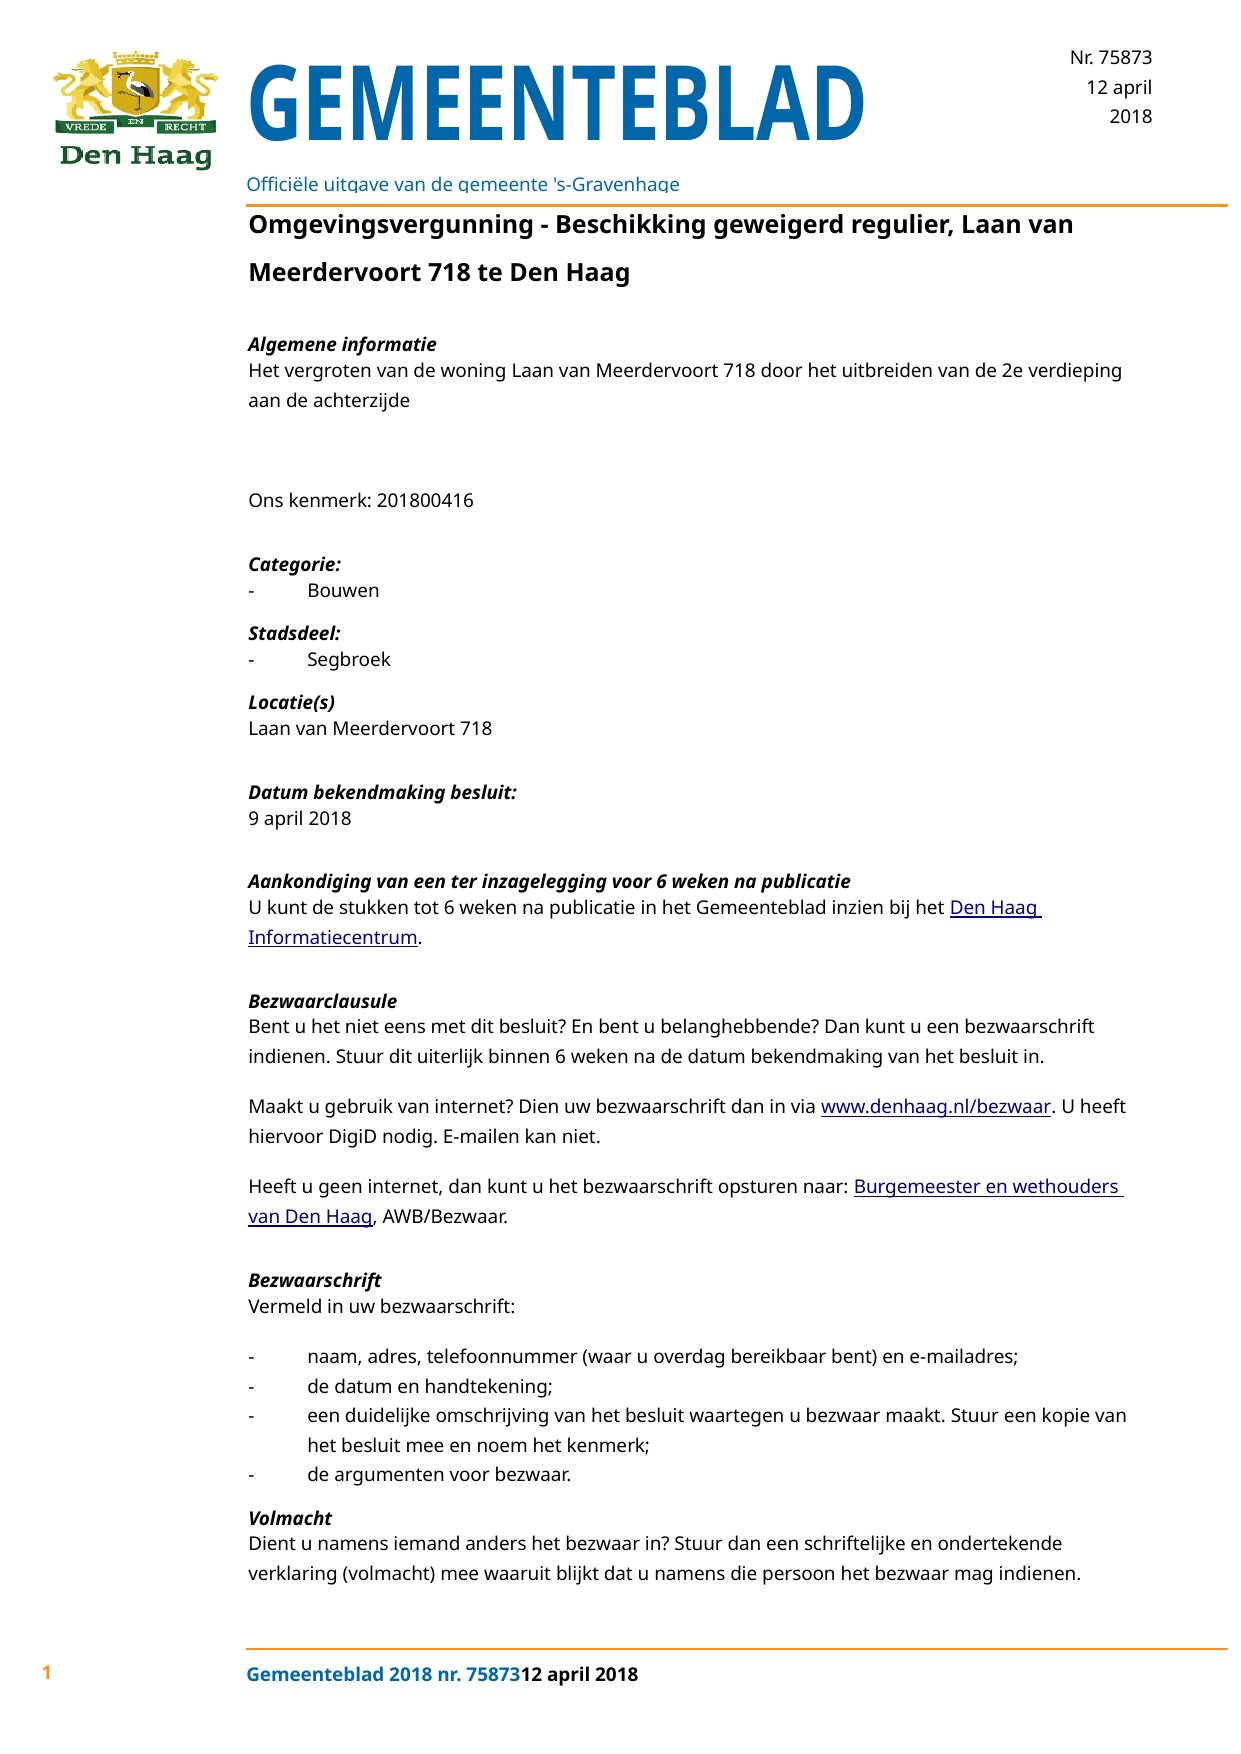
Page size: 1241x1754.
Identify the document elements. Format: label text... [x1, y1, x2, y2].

text Vermeld in uw bezwaarschrift: [248, 1293, 1152, 1319]
text Bent u het niet eens met dit besluit? En bent u belanghebbende? Dan kunt u een bezwaarschrift indienen. Stuur dit uiterlijk binnen 6 weken na de datum bekendmaking van het besluit in. [248, 1014, 1152, 1069]
text Categorie: [248, 552, 1152, 577]
text Het vergroten van de woning Laan van Meerdervoort 718 door het uitbreiden van de 2e verdieping aan de achterzijde [248, 357, 1152, 412]
list naam, adres, telefoonnummer (waar u overdag bereikbaar bent) en e-mailadres; [248, 1343, 1152, 1369]
list Bouwen [248, 577, 1152, 603]
text Volmacht [248, 1505, 1152, 1531]
text Algemene informatie [248, 331, 1152, 357]
list Segbroek [248, 646, 1152, 672]
list een duidelijke omschrijving van het besluit waartegen u bezwaar maakt. Stuur een kopie van het besluit mee en noem het kenmerk; [248, 1402, 1152, 1458]
text U kunt de stukken tot 6 weken na publicatie in het Gemeenteblad inzien bij het Den Haag Informatiecentrum. [248, 894, 1152, 950]
text Dient u namens iemand anders het bezwaar in? Stuur dan een schriftelijke en ondertekende verklaring (volmacht) mee waaruit blijkt dat u namens die persoon het bezwaar mag indienen. [248, 1531, 1152, 1586]
text Laan van Meerdervoort 718 [248, 715, 1152, 741]
text Locatie(s) [248, 689, 1152, 715]
text Datum bekendmaking besluit: [248, 779, 1152, 805]
text Aankondiging van een ter inzagelegging voor 6 weken na publicatie [248, 869, 1152, 894]
text Omgevingsvergunning - Beschikking geweigerd regulier, Laan van Meerdervoort 718 te Den Haag [248, 207, 1152, 288]
text Maakt u gebruik van internet? Dien uw bezwaarschrift dan in via www.denhaag.nl/bezwaar. U heeft hiervoor DigiD nodig. E-mailen kan niet. [248, 1094, 1152, 1149]
text Bezwaarclausule [248, 988, 1152, 1014]
list de datum en handtekening; [248, 1373, 1152, 1399]
list de argumenten voor bezwaar. [248, 1462, 1152, 1487]
text Heeft u geen internet, dan kunt u het bezwaarschrift opsturen naar: Burgemeester en wethouders van Den Haag, AWB/Bezwaar. [248, 1174, 1152, 1229]
text Ons kenmerk: 201800416 [248, 488, 1152, 513]
text Stadsdeel: [248, 620, 1152, 646]
text 9 april 2018 [248, 805, 1152, 830]
picture [41, 47, 231, 172]
text Bezwaarschrift [248, 1267, 1152, 1293]
